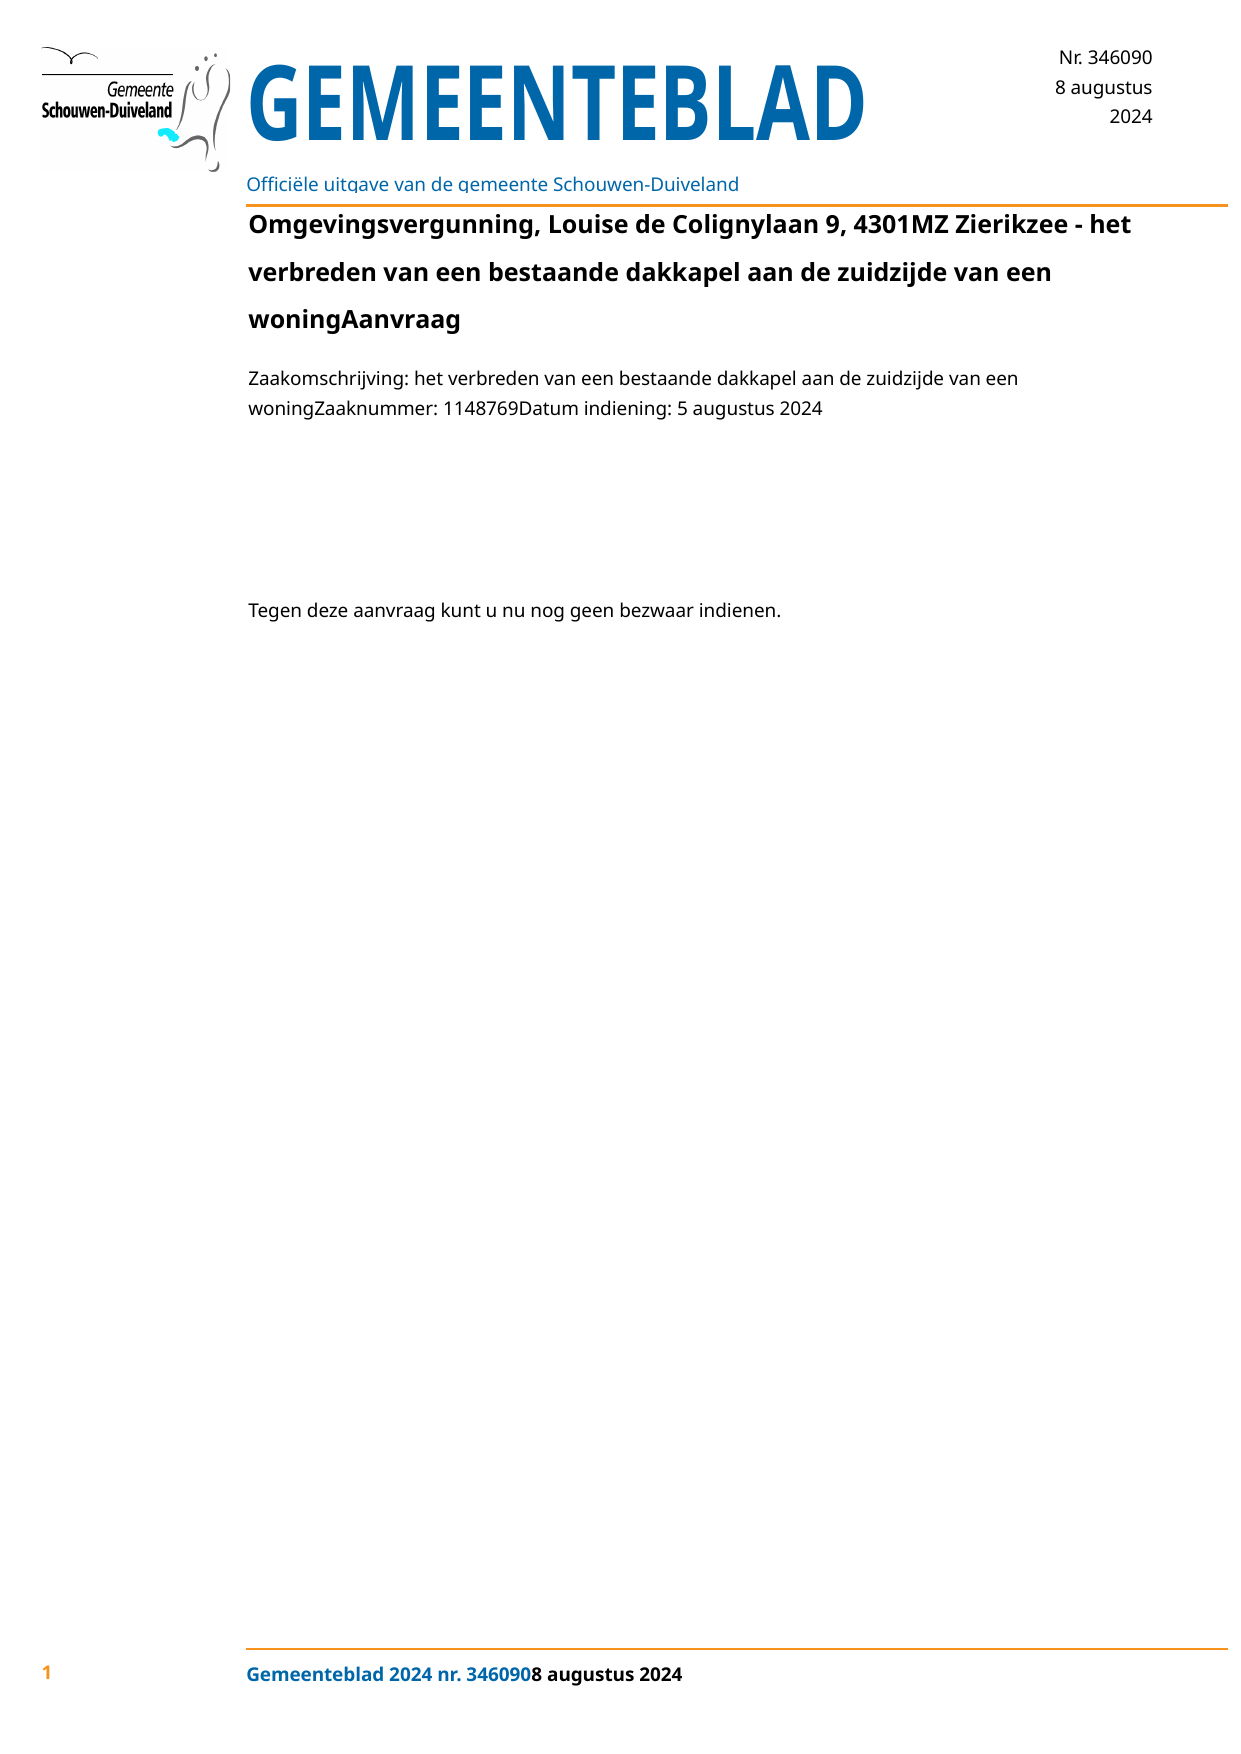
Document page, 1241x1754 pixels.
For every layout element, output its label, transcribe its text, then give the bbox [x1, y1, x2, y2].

text Tegen deze aanvraag kunt u nu nog geen bezwaar indienen. [248, 597, 1152, 622]
text Zaakomschrijving: het verbreden van een bestaande dakkapel aan de zuidzijde van een woningZaaknummer: 1148769Datum indiening: 5 augustus 2024 [248, 366, 1152, 421]
text Omgevingsvergunning, Louise de Colignylaan 9, 4301MZ Zierikzee - het verbreden van een bestaande dakkapel aan de zuidzijde van een woningAanvraag [248, 207, 1152, 336]
picture [41, 47, 231, 172]
